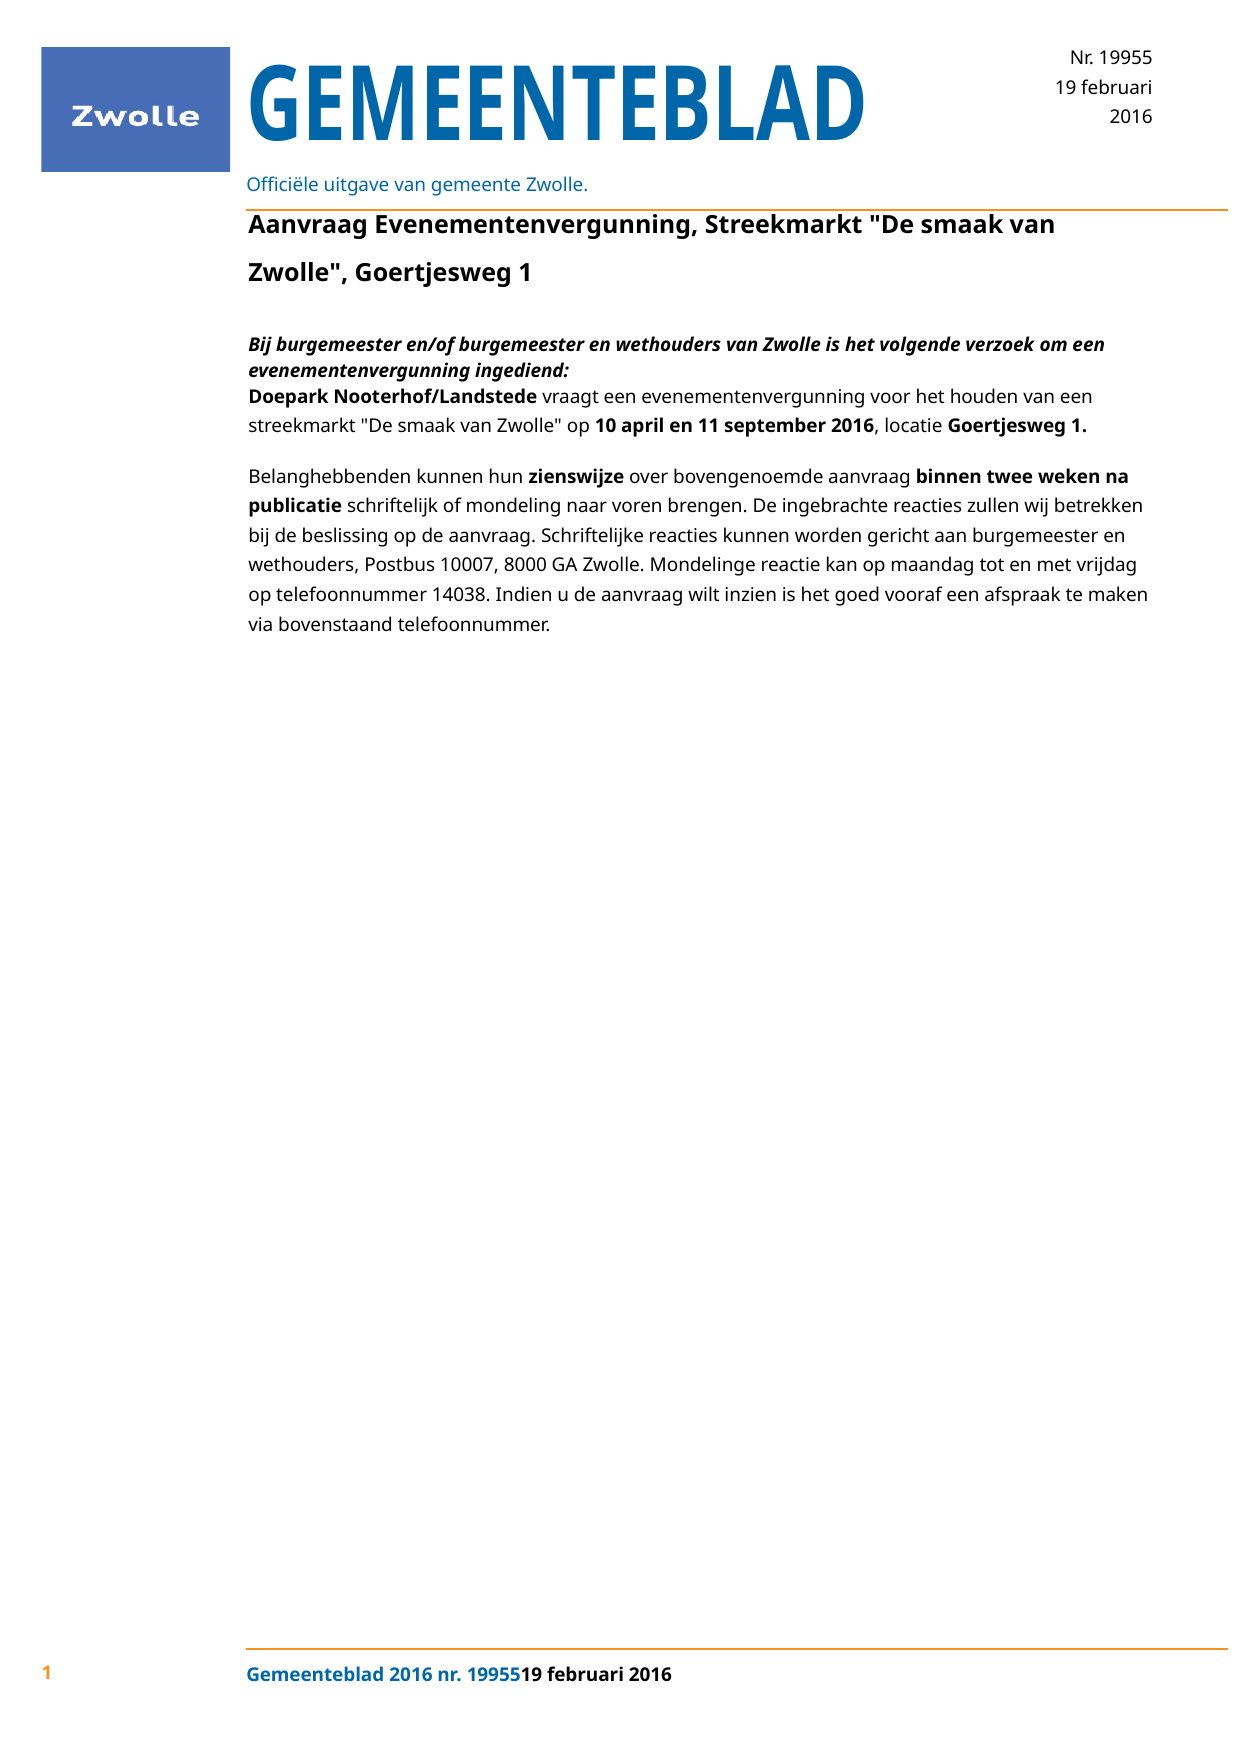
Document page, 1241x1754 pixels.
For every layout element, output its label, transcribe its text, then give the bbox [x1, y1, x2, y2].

text Doepark Nooterhof/Landstede vraagt een evenementenvergunning voor het houden van een streekmarkt "De smaak van Zwolle" op 10 april en 11 september 2016, locatie Goertjesweg 1. [248, 383, 1152, 438]
text Bij burgemeester en/of burgemeester en wethouders van Zwolle is het volgende verzoek om een evenementenvergunning ingediend: [248, 331, 1152, 383]
text Aanvraag Evenementenvergunning, Streekmarkt "De smaak van Zwolle", Goertjesweg 1 [248, 211, 1152, 288]
picture [41, 47, 231, 172]
text Belanghebbenden kunnen hun zienswijze over bovengenoemde aanvraag binnen twee weken na publicatie schriftelijk of mondeling naar voren brengen. De ingebrachte reacties zullen wij betrekken bij de beslissing op de aanvraag. Schriftelijke reacties kunnen worden gericht aan burgemeester en wethouders, Postbus 10007, 8000 GA Zwolle. Mondelinge reactie kan op maandag tot en met vrijdag op telefoonnummer 14038. Indien u de aanvraag wilt inzien is het goed vooraf een afspraak te maken via bovenstaand telefoonnummer. [248, 463, 1152, 637]
